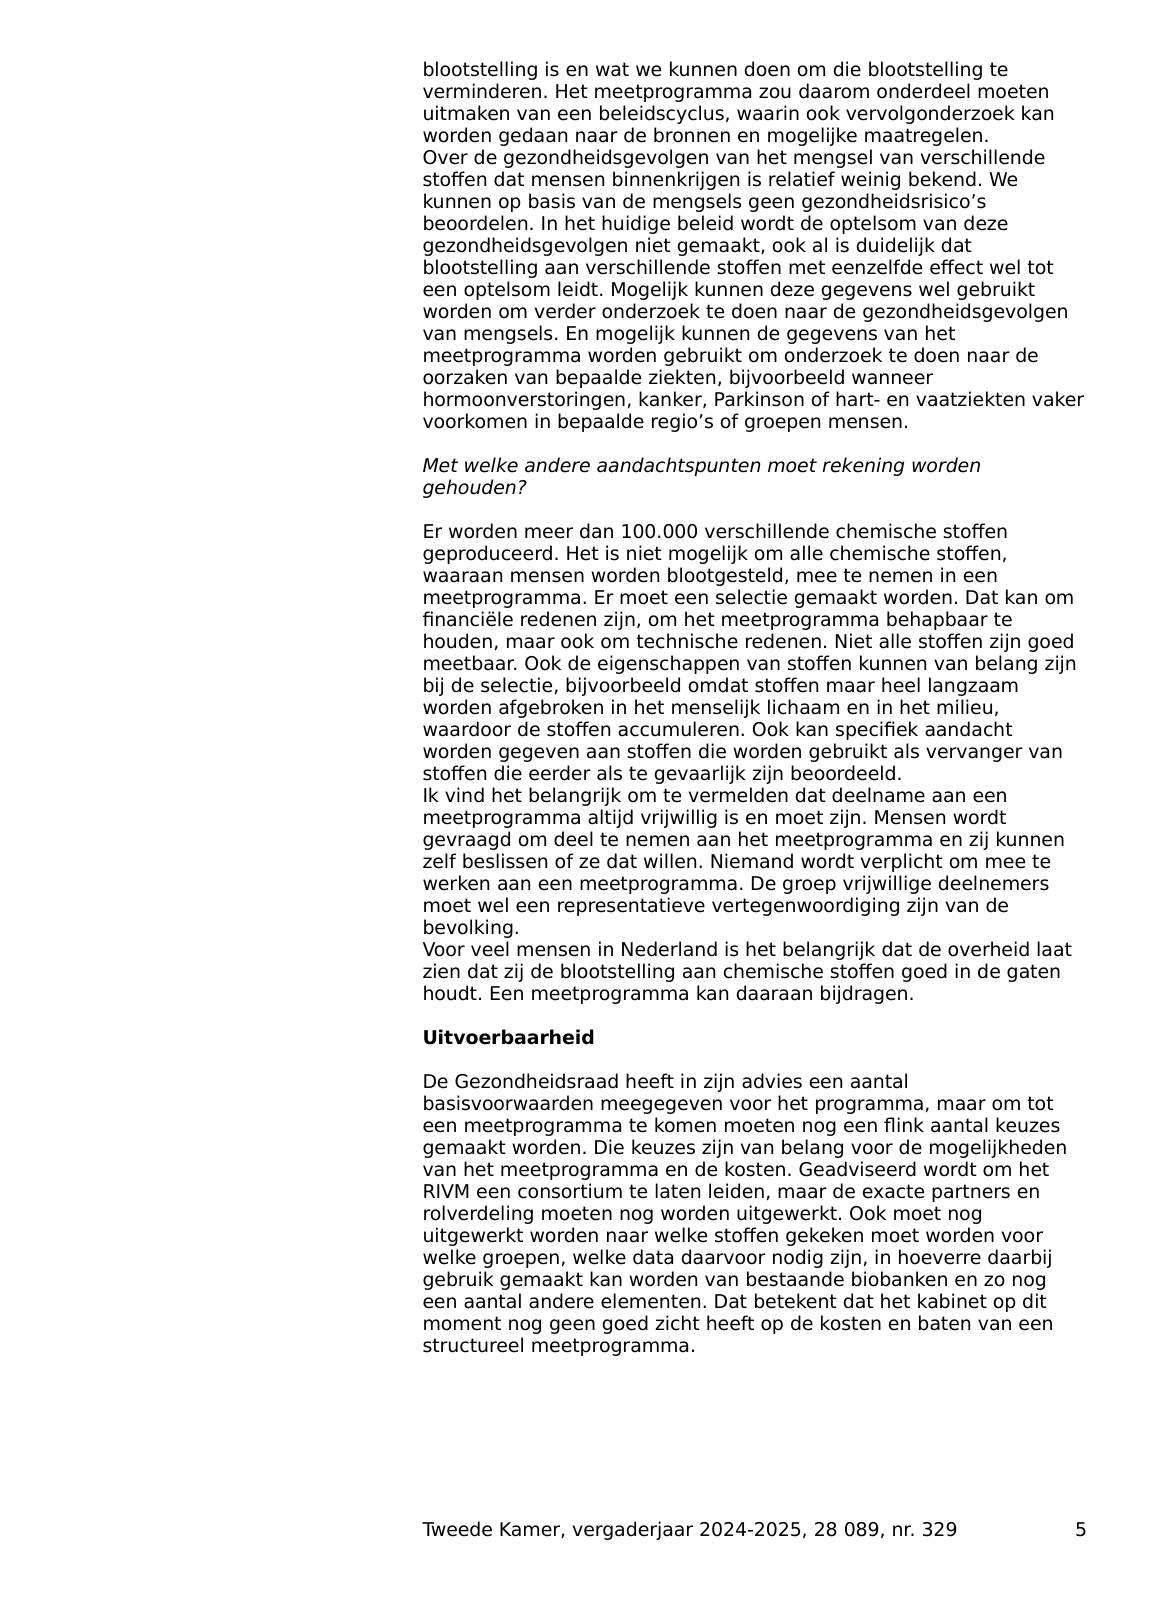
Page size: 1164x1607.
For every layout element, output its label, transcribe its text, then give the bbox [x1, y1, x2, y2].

subtitle Uitvoerbaarheid [422, 1027, 1087, 1049]
text Er worden meer dan 100.000 verschillende chemische stoffen geproduceerd. Het is niet mogelijk om alle chemische stoffen, waaraan mensen worden blootgesteld, mee te nemen in een meetprogramma. Er moet een selectie gemaakt worden. Dat kan om financiële redenen zijn, om het meetprogramma behapbaar te houden, maar ook om technische redenen. Niet alle stoffen zijn goed meetbaar. Ook de eigenschappen van stoffen kunnen van belang zijn bij de selectie, bijvoorbeeld omdat stoffen maar heel langzaam worden afgebroken in het menselijk lichaam en in het milieu, waardoor de stoffen accumuleren. Ook kan specifiek aandacht worden gegeven aan stoffen die worden gebruikt als vervanger van stoffen die eerder als te gevaarlijk zijn beoordeeld. [422, 521, 1087, 785]
text Voor veel mensen in Nederland is het belangrijk dat de overheid laat zien dat zij de blootstelling aan chemische stoffen goed in de gaten houdt. Een meetprogramma kan daaraan bijdragen. [422, 939, 1087, 1004]
text De Gezondheidsraad heeft in zijn advies een aantal basisvoorwaarden meegegeven voor het programma, maar om tot een meetprogramma te komen moeten nog een flink aantal keuzes gemaakt worden. Die keuzes zijn van belang voor de mogelijkheden van het meetprogramma en de kosten. Geadviseerd wordt om het RIVM een consortium te laten leiden, maar de exacte partners en rolverdeling moeten nog worden uitgewerkt. Ook moet nog uitgewerkt worden naar welke stoffen gekeken moet worden voor welke groepen, welke data daarvoor nodig zijn, in hoeverre daarbij gebruik gemaakt kan worden van bestaande biobanken en zo nog een aantal andere elementen. Dat betekent dat het kabinet op dit moment nog geen goed zicht heeft op de kosten en baten van een structureel meetprogramma. [422, 1071, 1087, 1357]
text Ik vind het belangrijk om te vermelden dat deelname aan een meetprogramma altijd vrijwillig is en moet zijn. Mensen wordt gevraagd om deel te nemen aan het meetprogramma en zij kunnen zelf beslissen of ze dat willen. Niemand wordt verplicht om mee te werken aan een meetprogramma. De groep vrijwillige deelnemers moet wel een representatieve vertegenwoordiging zijn van de bevolking. [422, 785, 1087, 939]
subtitle Met welke andere aandachtspunten moet rekening worden gehouden? [422, 455, 1087, 499]
text Over de gezondheidsgevolgen van het mengsel van verschillende stoffen dat mensen binnenkrijgen is relatief weinig bekend. We kunnen op basis van de mengsels geen gezondheidsrisico’s beoordelen. In het huidige beleid wordt de optelsom van deze gezondheidsgevolgen niet gemaakt, ook al is duidelijk dat blootstelling aan verschillende stoffen met eenzelfde effect wel tot een optelsom leidt. Mogelijk kunnen deze gegevens wel gebruikt worden om verder onderzoek te doen naar de gezondheidsgevolgen van mengsels. En mogelijk kunnen de gegevens van het meetprogramma worden gebruikt om onderzoek te doen naar de oorzaken van bepaalde ziekten, bijvoorbeeld wanneer hormoonverstoringen, kanker, Parkinson of hart- en vaatziekten vaker voorkomen in bepaalde regio’s of groepen mensen. [422, 147, 1087, 433]
text blootstelling is en wat we kunnen doen om die blootstelling te verminderen. Het meetprogramma zou daarom onderdeel moeten uitmaken van een beleidscyclus, waarin ook vervolgonderzoek kan worden gedaan naar de bronnen en mogelijke maatregelen. [422, 59, 1087, 147]
